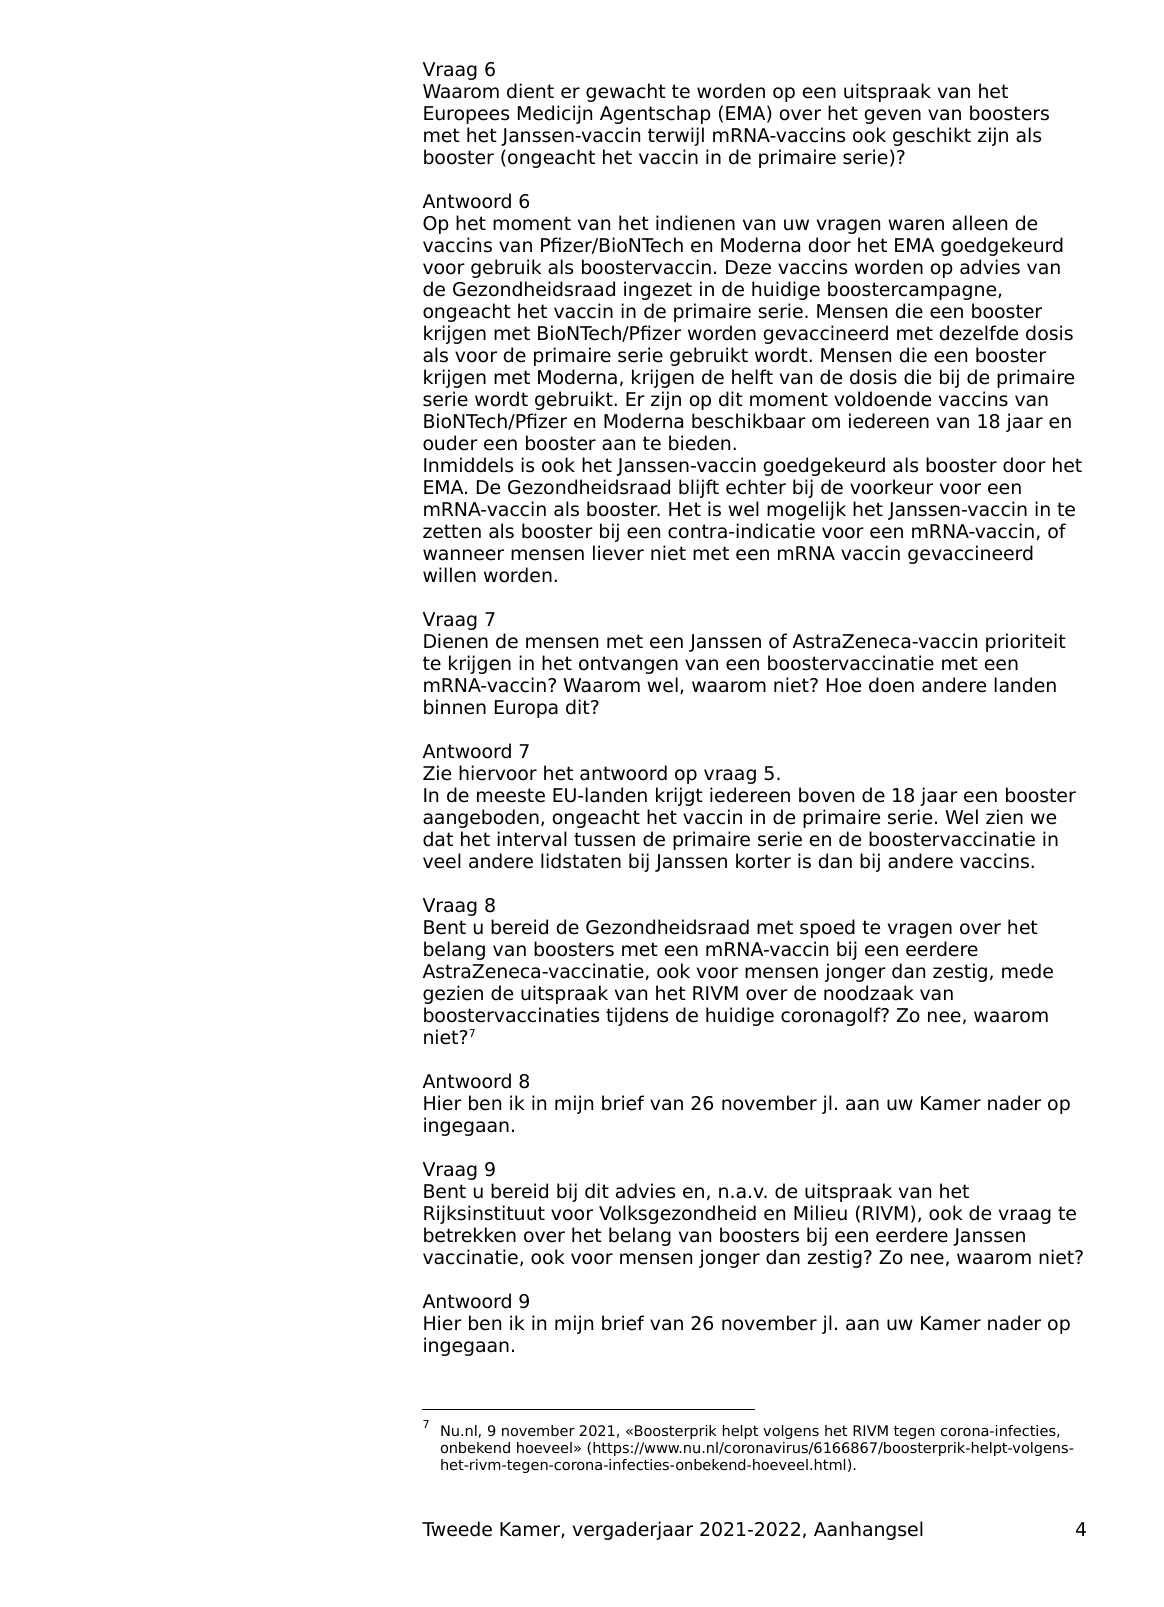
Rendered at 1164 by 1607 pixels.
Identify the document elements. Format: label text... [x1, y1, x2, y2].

text In de meeste EU-landen krijgt iedereen boven de 18 jaar een booster aangeboden, ongeacht het vaccin in de primaire serie. Wel zien we dat het interval tussen de primaire serie en de boostervaccinatie in veel andere lidstaten bij Janssen korter is dan bij andere vaccins. [422, 785, 1087, 873]
text Antwoord 6 [422, 191, 1087, 213]
text Dienen de mensen met een Janssen of AstraZeneca-vaccin prioriteit te krijgen in het ontvangen van een boostervaccinatie met een mRNA-vaccin? Waarom wel, waarom niet? Hoe doen andere landen binnen Europa dit? [422, 631, 1087, 719]
text Vraag 7 [422, 609, 1087, 631]
text Waarom dient er gewacht te worden op een uitspraak van het Europees Medicijn Agentschap (EMA) over het geven van boosters met het Janssen-vaccin terwijl mRNA-vaccins ook geschikt zijn als booster (ongeacht het vaccin in de primaire serie)? [422, 81, 1087, 169]
text Hier ben ik in mijn brief van 26 november jl. aan uw Kamer nader op ingegaan. [422, 1093, 1087, 1137]
text Op het moment van het indienen van uw vragen waren alleen de vaccins van Pfizer/BioNTech en Moderna door het EMA goedgekeurd voor gebruik als boostervaccin. Deze vaccins worden op advies van de Gezondheidsraad ingezet in de huidige boostercampagne, ongeacht het vaccin in de primaire serie. Mensen die een booster krijgen met BioNTech/Pfizer worden gevaccineerd met dezelfde dosis als voor de primaire serie gebruikt wordt. Mensen die een booster krijgen met Moderna, krijgen de helft van de dosis die bij de primaire serie wordt gebruikt. Er zijn op dit moment voldoende vaccins van BioNTech/Pfizer en Moderna beschikbaar om iedereen van 18 jaar en ouder een booster aan te bieden. [422, 213, 1087, 455]
text Nu.nl, 9 november 2021, «Boosterprik helpt volgens het RIVM tegen corona-infecties, onbekend hoeveel» (https://www.nu.nl/coronavirus/6166867/boosterprik-helpt-volgens-het-rivm-tegen-corona-infecties-onbekend-hoeveel.html). [422, 1418, 1087, 1474]
text Antwoord 9 [422, 1291, 1087, 1313]
text Antwoord 7 [422, 741, 1087, 763]
text Zie hiervoor het antwoord op vraag 5. [422, 763, 1087, 785]
text Vraag 8 [422, 895, 1087, 917]
text Bent u bereid bij dit advies en, n.a.v. de uitspraak van het Rijksinstituut voor Volksgezondheid en Milieu (RIVM), ook de vraag te betrekken over het belang van boosters bij een eerdere Janssen vaccinatie, ook voor mensen jonger dan zestig? Zo nee, waarom niet? [422, 1181, 1087, 1269]
text Antwoord 8 [422, 1071, 1087, 1093]
text Hier ben ik in mijn brief van 26 november jl. aan uw Kamer nader op ingegaan. [422, 1313, 1087, 1357]
text Vraag 6 [422, 59, 1087, 81]
text Inmiddels is ook het Janssen-vaccin goedgekeurd als booster door het EMA. De Gezondheidsraad blijft echter bij de voorkeur voor een mRNA-vaccin als booster. Het is wel mogelijk het Janssen-vaccin in te zetten als booster bij een contra-indicatie voor een mRNA-vaccin, of wanneer mensen liever niet met een mRNA vaccin gevaccineerd willen worden. [422, 455, 1087, 587]
text Vraag 9 [422, 1159, 1087, 1181]
text Bent u bereid de Gezondheidsraad met spoed te vragen over het belang van boosters met een mRNA-vaccin bij een eerdere AstraZeneca-vaccinatie, ook voor mensen jonger dan zestig, mede gezien de uitspraak van het RIVM over de noodzaak van boostervaccinaties tijdens de huidige coronagolf? Zo nee, waarom niet? [422, 917, 1087, 1049]
